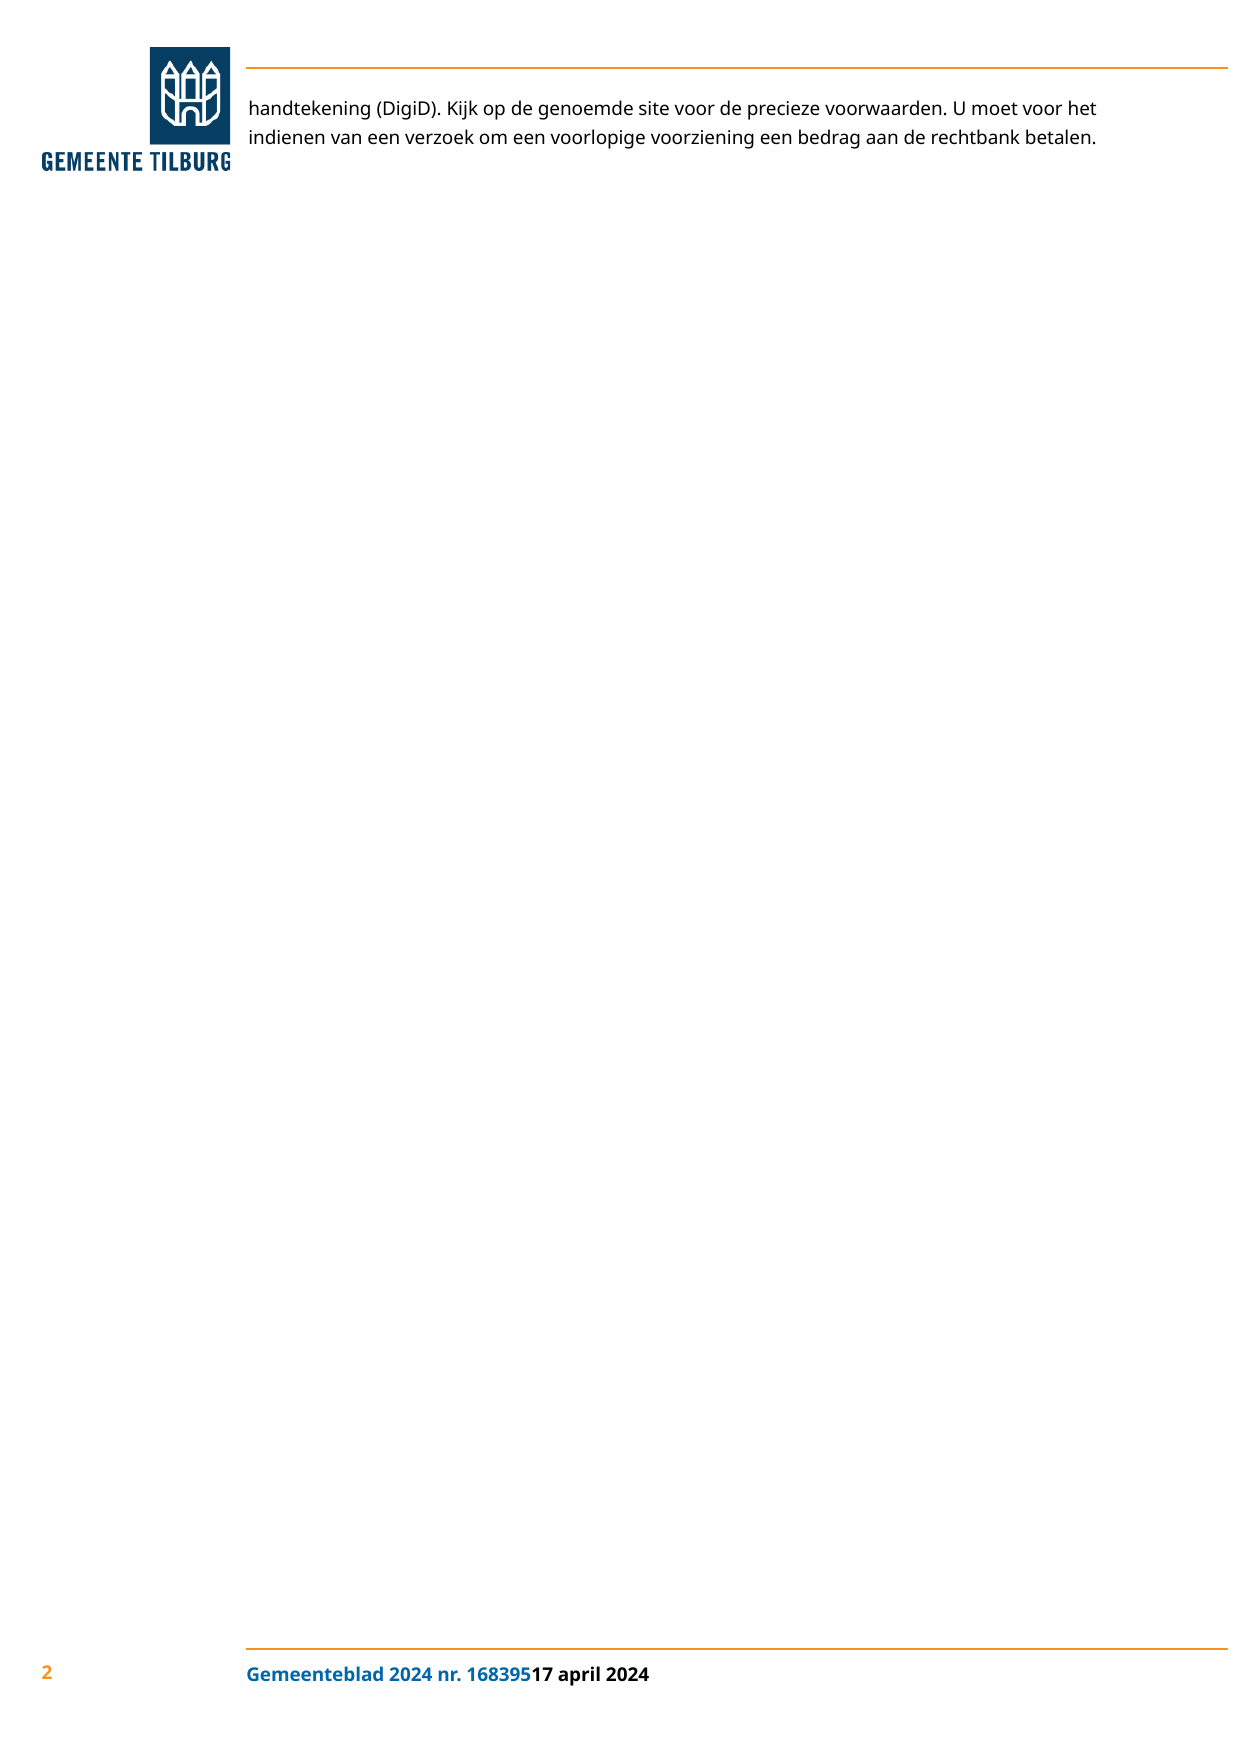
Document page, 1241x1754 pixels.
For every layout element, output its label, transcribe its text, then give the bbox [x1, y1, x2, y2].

text handtekening (DigiD). Kijk op de genoemde site voor de precieze voorwaarden. U moet voor het indienen van een verzoek om een voorlopige voorziening een bedrag aan de rechtbank betalen. [248, 95, 1152, 150]
picture [41, 47, 231, 172]
